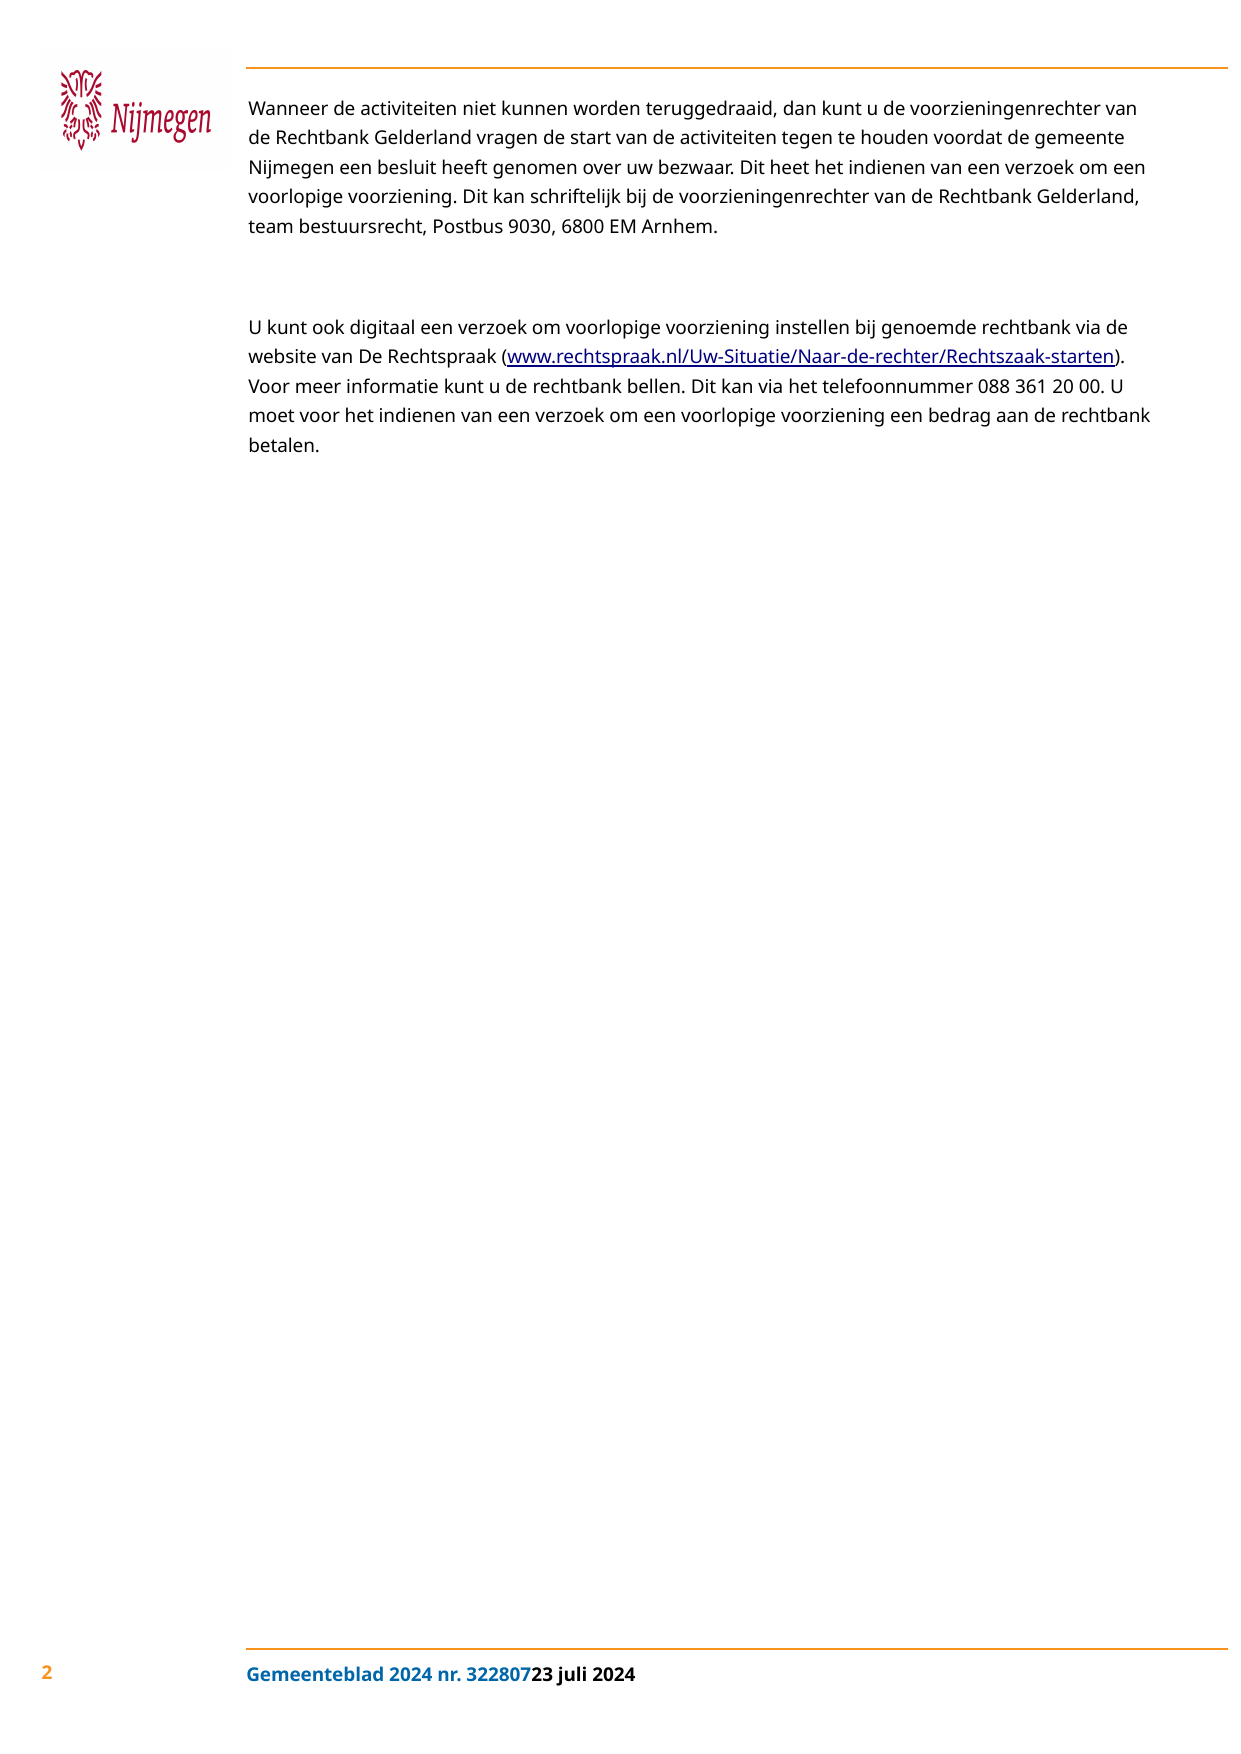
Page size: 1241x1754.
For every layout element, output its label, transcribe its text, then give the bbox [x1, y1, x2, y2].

picture [41, 47, 231, 172]
text Wanneer de activiteiten niet kunnen worden teruggedraaid, dan kunt u de voorzieningenrechter van de Rechtbank Gelderland vragen de start van de activiteiten tegen te houden voordat de gemeente Nijmegen een besluit heeft genomen over uw bezwaar. Dit heet het indienen van een verzoek om een voorlopige voorziening. Dit kan schriftelijk bij de voorzieningenrechter van de Rechtbank Gelderland, team bestuursrecht, Postbus 9030, 6800 EM Arnhem. [248, 95, 1152, 239]
text U kunt ook digitaal een verzoek om voorlopige voorziening instellen bij genoemde rechtbank via de website van De Rechtspraak (www.rechtspraak.nl/Uw-Situatie/Naar-de-rechter/Rechtszaak-starten). Voor meer informatie kunt u de rechtbank bellen. Dit kan via het telefoonnummer 088 361 20 00. U moet voor het indienen van een verzoek om een voorlopige voorziening een bedrag aan de rechtbank betalen. [248, 314, 1152, 458]
